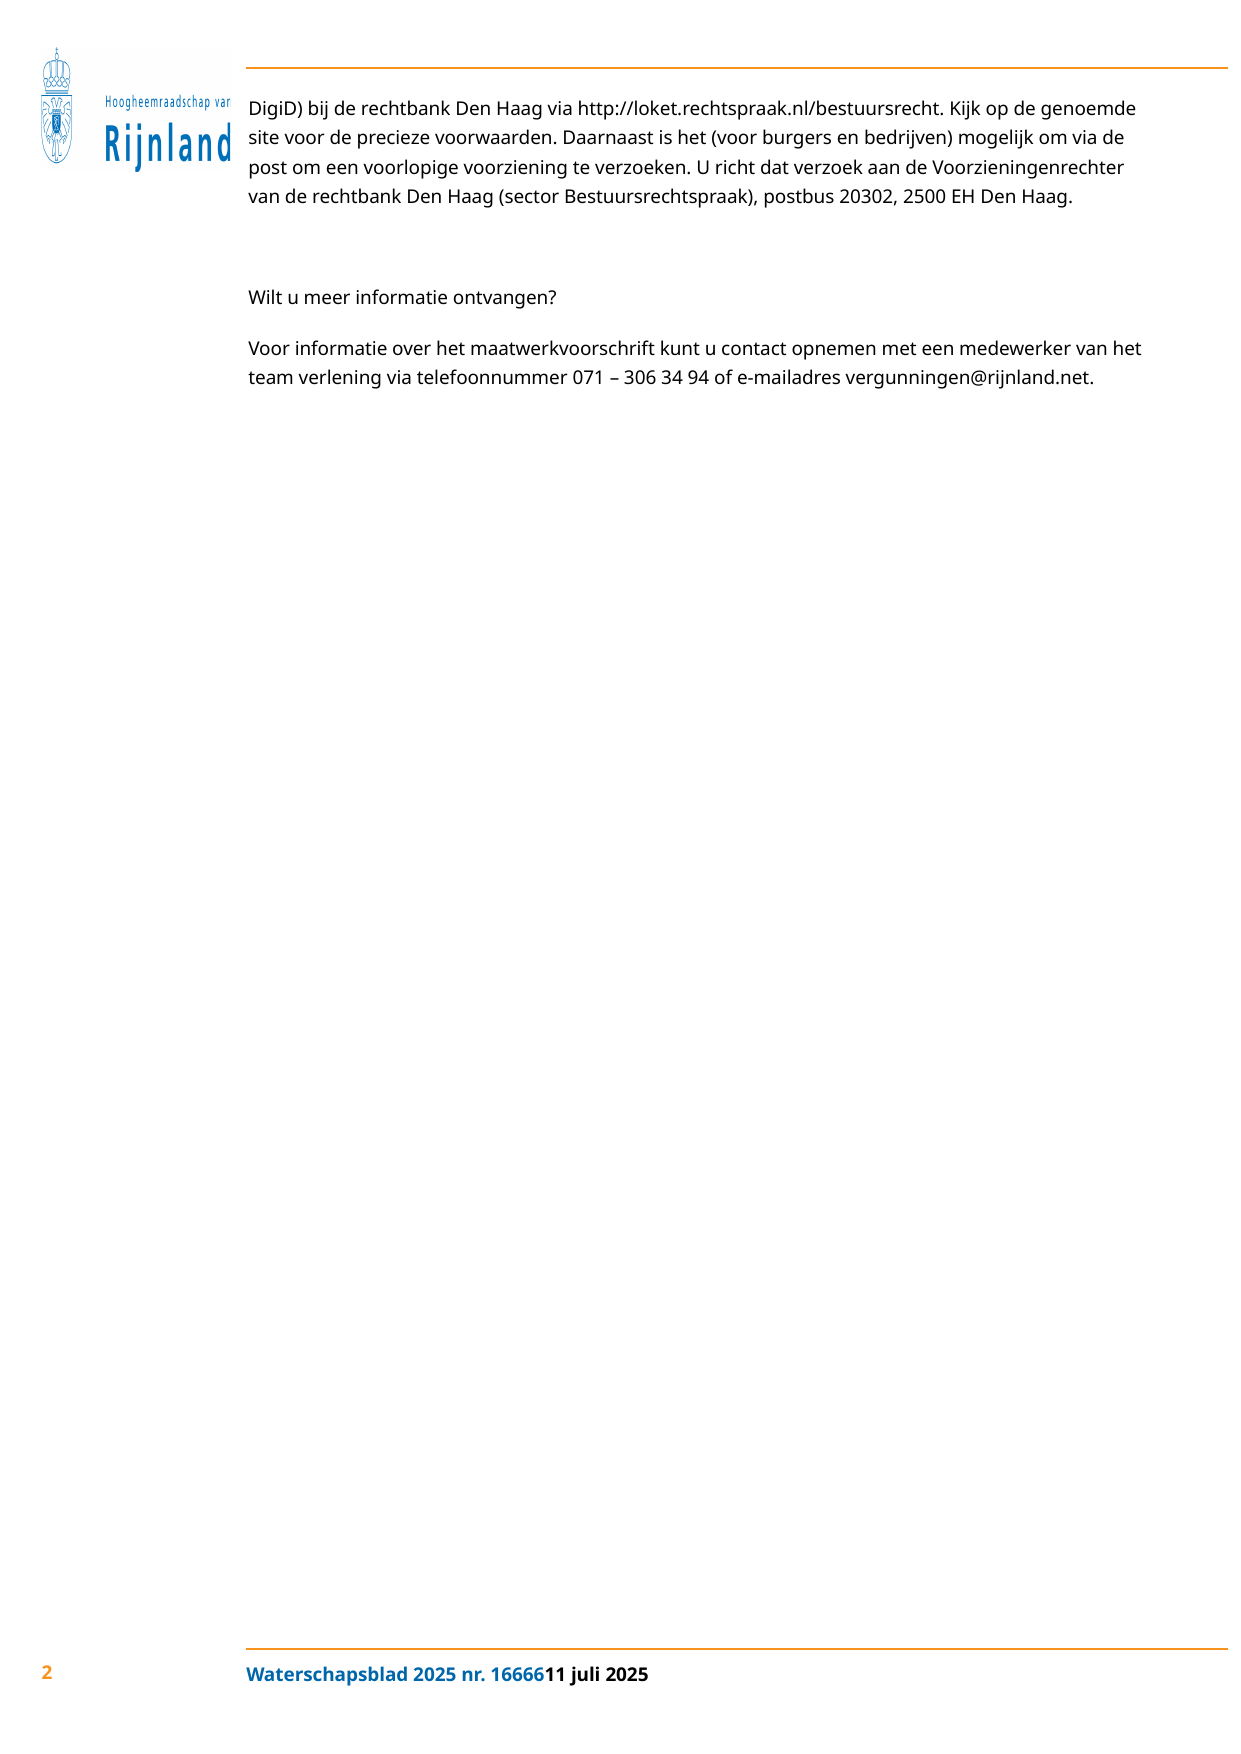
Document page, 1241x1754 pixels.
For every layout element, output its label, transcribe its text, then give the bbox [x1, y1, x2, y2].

text Wilt u meer informatie ontvangen? [248, 284, 1152, 310]
text Voor informatie over het maatwerkvoorschrift kunt u contact opnemen met een medewerker van het team verlening via telefoonnummer 071 – 306 34 94 of e-mailadres vergunningen@rijnland.net. [248, 335, 1152, 390]
text DigiD) bij de rechtbank Den Haag via http://loket.rechtspraak.nl/bestuursrecht. Kijk op de genoemde site voor de precieze voorwaarden. Daarnaast is het (voor burgers en bedrijven) mogelijk om via de post om een voorlopige voorziening te verzoeken. U richt dat verzoek aan de Voorzieningenrechter van de rechtbank Den Haag (sector Bestuursrechtspraak), postbus 20302, 2500 EH Den Haag. [248, 95, 1152, 209]
picture [41, 47, 231, 172]
